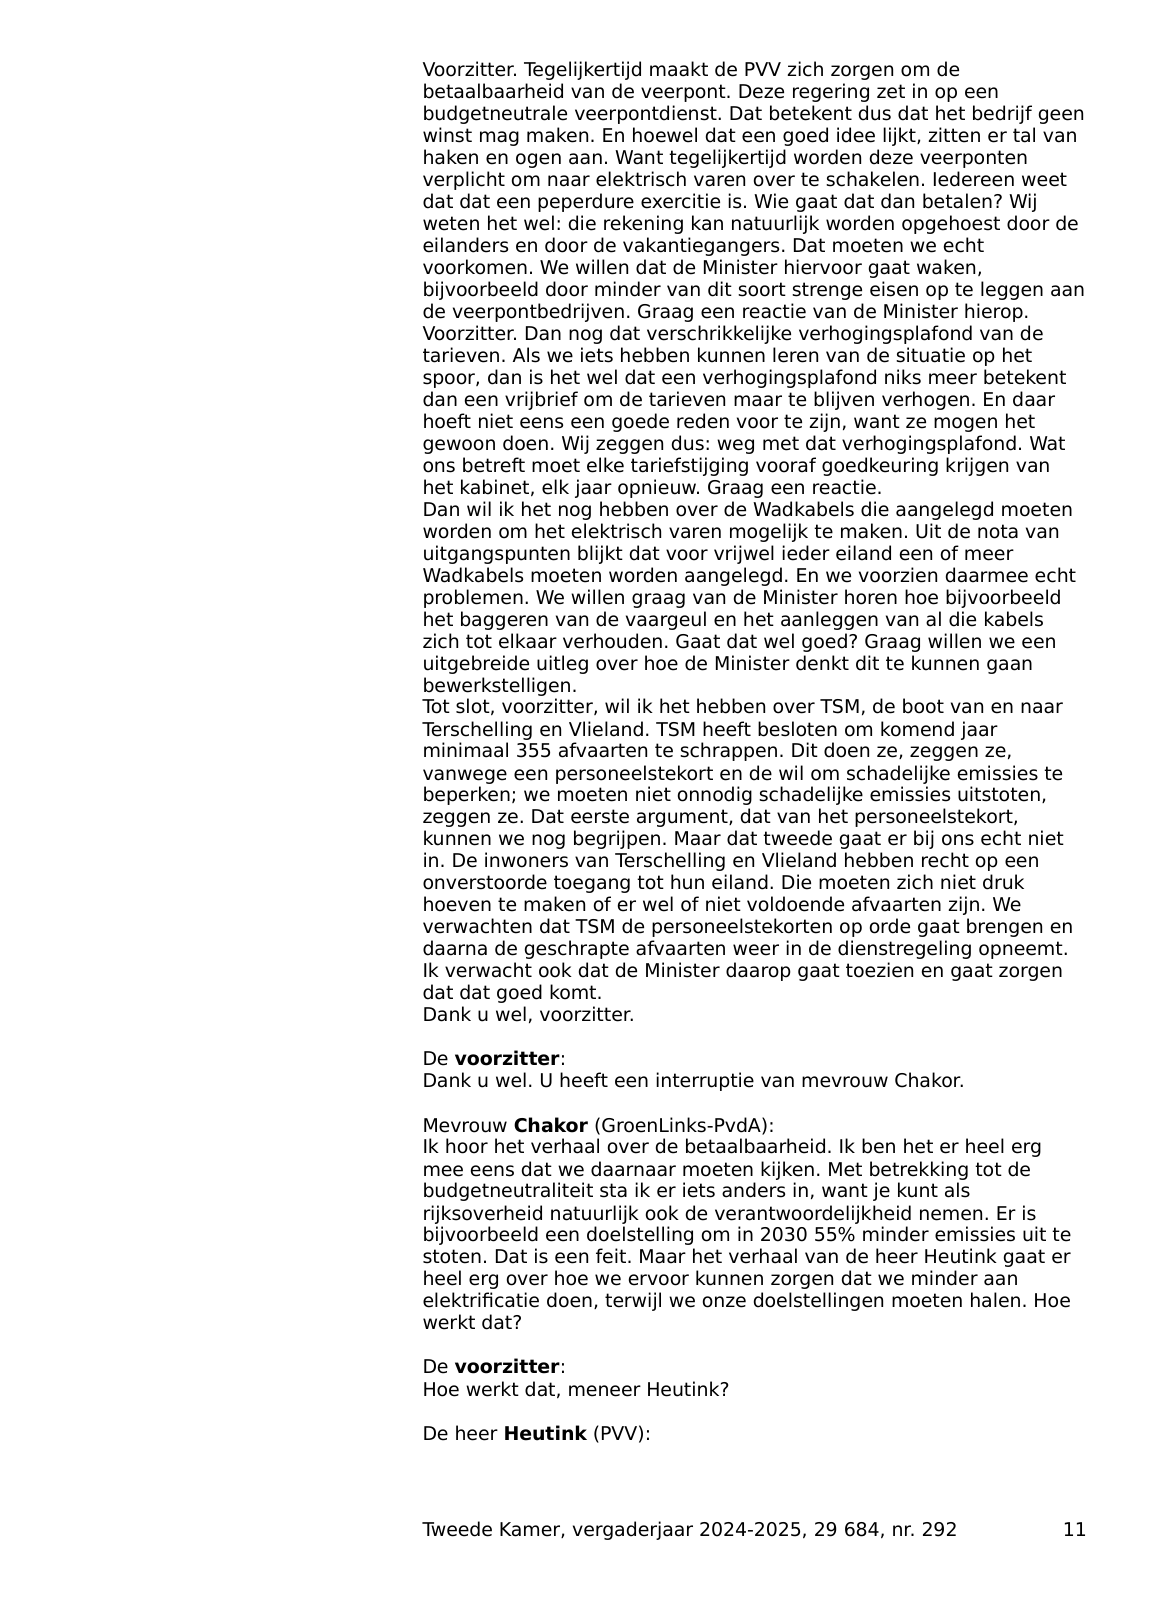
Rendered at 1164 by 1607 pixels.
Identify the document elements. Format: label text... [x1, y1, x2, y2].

text Tot slot, voorzitter, wil ik het hebben over TSM, de boot van en naar Terschelling en Vlieland. TSM heeft besloten om komend jaar minimaal 355 afvaarten te schrappen. Dit doen ze, zeggen ze, vanwege een personeelstekort en de wil om schadelijke emissies te beperken; we moeten niet onnodig schadelijke emissies uitstoten, zeggen ze. Dat eerste argument, dat van het personeelstekort, kunnen we nog begrijpen. Maar dat tweede gaat er bij ons echt niet in. De inwoners van Terschelling en Vlieland hebben recht op een onverstoorde toegang tot hun eiland. Die moeten zich niet druk hoeven te maken of er wel of niet voldoende afvaarten zijn. We verwachten dat TSM de personeelstekorten op orde gaat brengen en daarna de geschrapte afvaarten weer in de dienstregeling opneemt. Ik verwacht ook dat de Minister daarop gaat toezien en gaat zorgen dat dat goed komt. [422, 696, 1087, 1004]
text Voorzitter. Tegelijkertijd maakt de PVV zich zorgen om de betaalbaarheid van de veerpont. Deze regering zet in op een budgetneutrale veerpontdienst. Dat betekent dus dat het bedrijf geen winst mag maken. En hoewel dat een goed idee lijkt, zitten er tal van haken en ogen aan. Want tegelijkertijd worden deze veerponten verplicht om naar elektrisch varen over te schakelen. Iedereen weet dat dat een peperdure exercitie is. Wie gaat dat dan betalen? Wij weten het wel: die rekening kan natuurlijk worden opgehoest door de eilanders en door de vakantiegangers. Dat moeten we echt voorkomen. We willen dat de Minister hiervoor gaat waken, bijvoorbeeld door minder van dit soort strenge eisen op te leggen aan de veerpontbedrijven. Graag een reactie van de Minister hierop. [422, 59, 1087, 323]
text De heer Heutink (PVV): [422, 1423, 1087, 1444]
text Hoe werkt dat, meneer Heutink? [422, 1378, 1087, 1400]
text Dan wil ik het nog hebben over de Wadkabels die aangelegd moeten worden om het elektrisch varen mogelijk te maken. Uit de nota van uitgangspunten blijkt dat voor vrijwel ieder eiland een of meer Wadkabels moeten worden aangelegd. En we voorzien daarmee echt problemen. We willen graag van de Minister horen hoe bijvoorbeeld het baggeren van de vaargeul en het aanleggen van al die kabels zich tot elkaar verhouden. Gaat dat wel goed? Graag willen we een uitgebreide uitleg over hoe de Minister denkt dit te kunnen gaan bewerkstelligen. [422, 499, 1087, 696]
text De voorzitter: [422, 1356, 1087, 1378]
text De voorzitter: [422, 1048, 1087, 1070]
text Dank u wel, voorzitter. [422, 1004, 1087, 1026]
text Ik hoor het verhaal over de betaalbaarheid. Ik ben het er heel erg mee eens dat we daarnaar moeten kijken. Met betrekking tot de budgetneutraliteit sta ik er iets anders in, want je kunt als rijksoverheid natuurlijk ook de verantwoordelijkheid nemen. Er is bijvoorbeeld een doelstelling om in 2030 55% minder emissies uit te stoten. Dat is een feit. Maar het verhaal van de heer Heutink gaat er heel erg over hoe we ervoor kunnen zorgen dat we minder aan elektrificatie doen, terwijl we onze doelstellingen moeten halen. Hoe werkt dat? [422, 1136, 1087, 1334]
text Voorzitter. Dan nog dat verschrikkelijke verhogingsplafond van de tarieven. Als we iets hebben kunnen leren van de situatie op het spoor, dan is het wel dat een verhogingsplafond niks meer betekent dan een vrijbrief om de tarieven maar te blijven verhogen. En daar hoeft niet eens een goede reden voor te zijn, want ze mogen het gewoon doen. Wij zeggen dus: weg met dat verhogingsplafond. Wat ons betreft moet elke tariefstijging vooraf goedkeuring krijgen van het kabinet, elk jaar opnieuw. Graag een reactie. [422, 323, 1087, 499]
text Mevrouw Chakor (GroenLinks-PvdA): [422, 1114, 1087, 1136]
text Dank u wel. U heeft een interruptie van mevrouw Chakor. [422, 1070, 1087, 1092]
